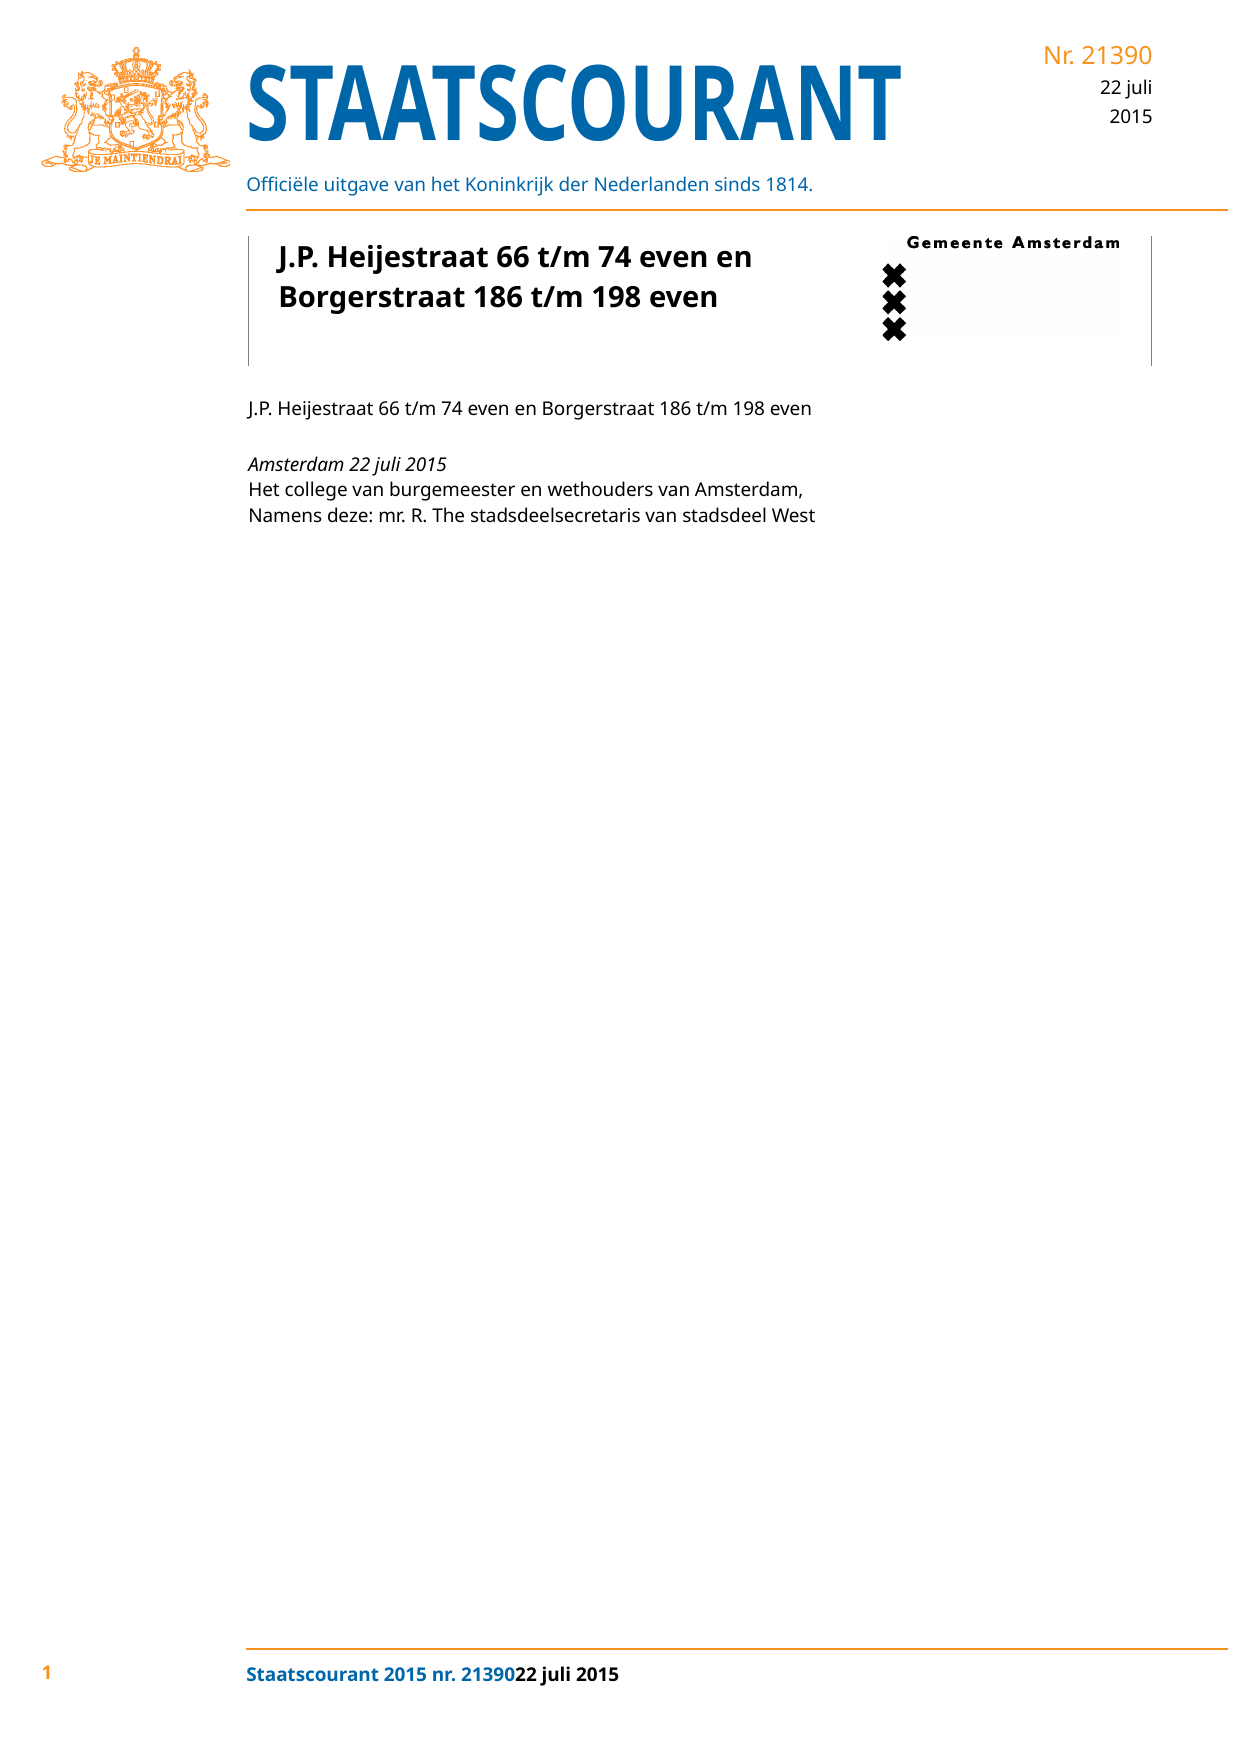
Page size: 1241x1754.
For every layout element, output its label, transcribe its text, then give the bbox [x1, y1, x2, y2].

table_header J.P. Heijestraat 66 t/m 74 even en Borgerstraat 186 t/m 198 even [249, 236, 850, 366]
picture [41, 47, 231, 172]
table_header [850, 236, 1151, 366]
text Het college van burgemeester en wethouders van Amsterdam, [248, 476, 1152, 502]
text Amsterdam 22 juli 2015 [248, 451, 1152, 476]
picture [882, 236, 1119, 341]
text J.P. Heijestraat 66 t/m 74 even en Borgerstraat 186 t/m 198 even [248, 395, 1152, 421]
text Namens deze: mr. R. The stadsdeelsecretaris van stadsdeel West [248, 502, 1152, 528]
